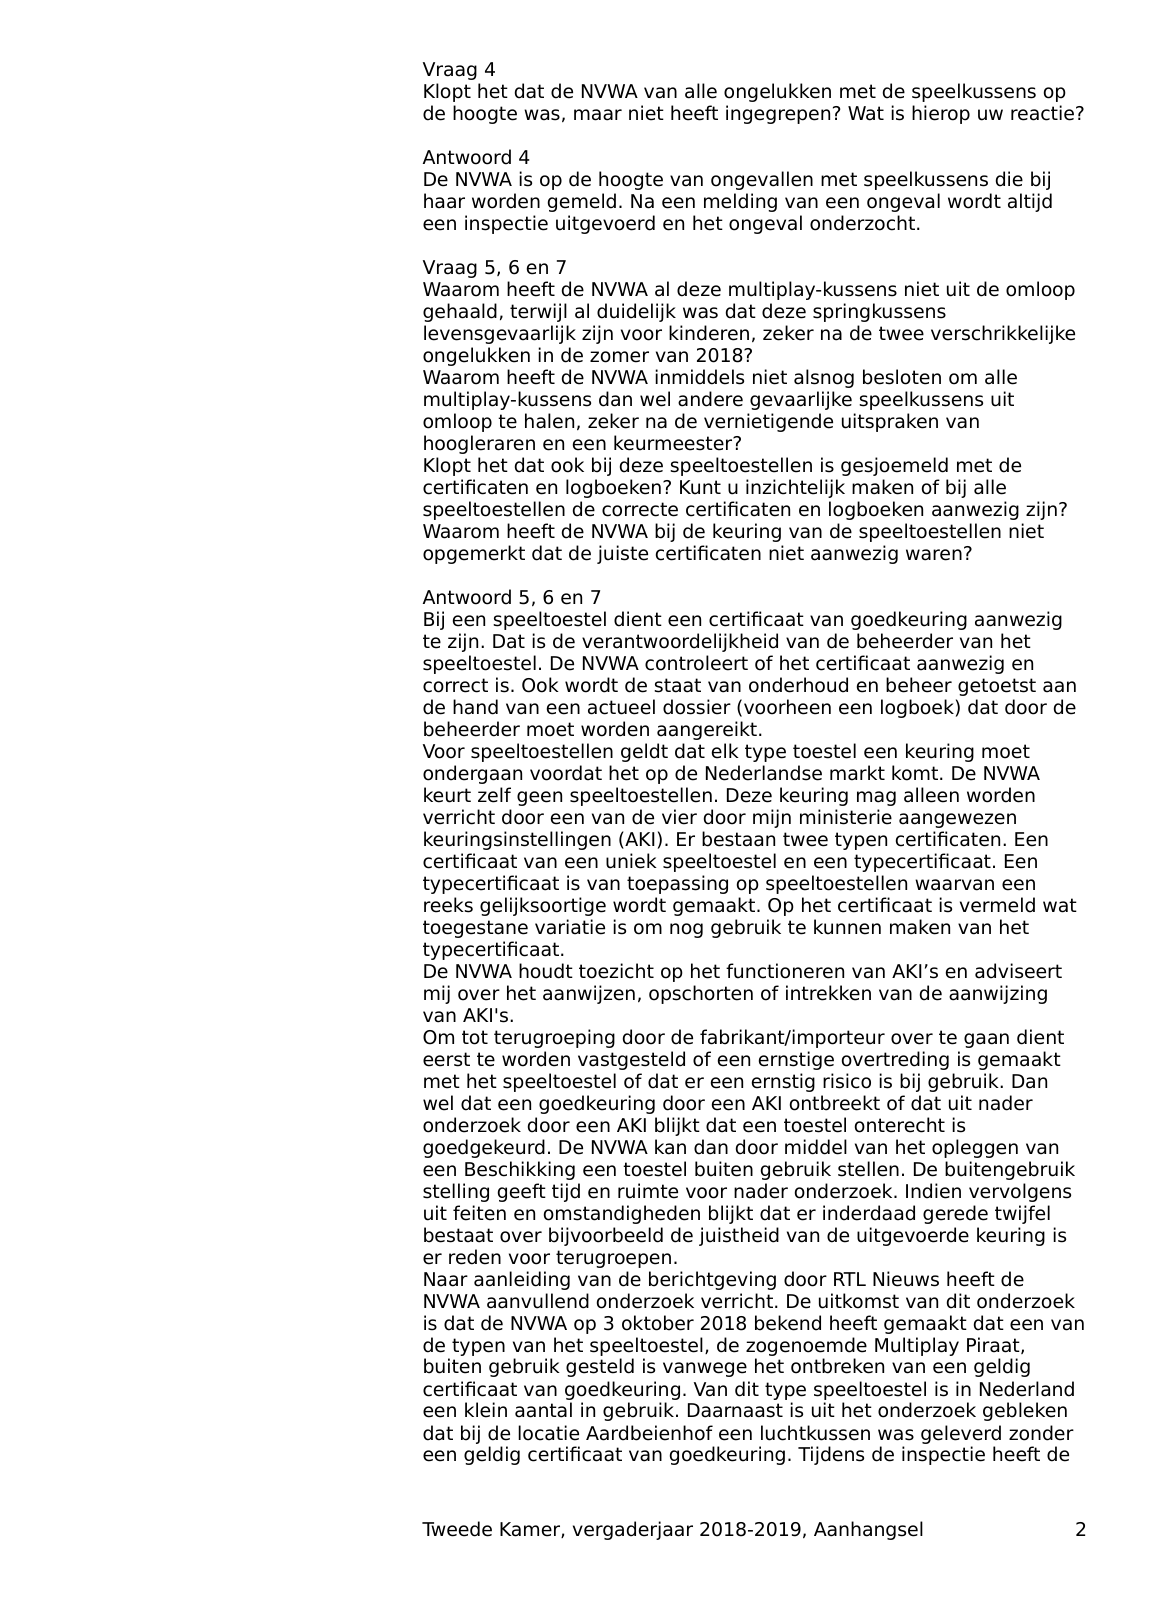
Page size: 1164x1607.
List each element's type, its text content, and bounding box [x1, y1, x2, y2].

text Om tot terugroeping door de fabrikant/importeur over te gaan dient eerst te worden vastgesteld of een ernstige overtreding is gemaakt met het speeltoestel of dat er een ernstig risico is bij gebruik. Dan wel dat een goedkeuring door een AKI ontbreekt of dat uit nader onderzoek door een AKI blijkt dat een toestel onterecht is goedgekeurd. De NVWA kan dan door middel van het opleggen van een Beschikking een toestel buiten gebruik stellen. De buitengebruik stelling geeft tijd en ruimte voor nader onderzoek. Indien vervolgens uit feiten en omstandigheden blijkt dat er inderdaad gerede twijfel bestaat over bijvoorbeeld de juistheid van de uitgevoerde keuring is er reden voor terugroepen. [422, 1027, 1087, 1268]
text De NVWA is op de hoogte van ongevallen met speelkussens die bij haar worden gemeld. Na een melding van een ongeval wordt altijd een inspectie uitgevoerd en het ongeval onderzocht. [422, 169, 1087, 235]
text Antwoord 5, 6 en 7 [422, 587, 1087, 609]
text Waarom heeft de NVWA al deze multiplay-kussens niet uit de omloop gehaald, terwijl al duidelijk was dat deze springkussens levensgevaarlijk zijn voor kinderen, zeker na de twee verschrikkelijke ongelukken in de zomer van 2018? [422, 279, 1087, 367]
text Waarom heeft de NVWA inmiddels niet alsnog besloten om alle multiplay-kussens dan wel andere gevaarlijke speelkussens uit omloop te halen, zeker na de vernietigende uitspraken van hoogleraren en een keurmeester? [422, 367, 1087, 455]
text Vraag 5, 6 en 7 [422, 257, 1087, 279]
text Antwoord 4 [422, 147, 1087, 169]
text Voor speeltoestellen geldt dat elk type toestel een keuring moet ondergaan voordat het op de Nederlandse markt komt. De NVWA keurt zelf geen speeltoestellen. Deze keuring mag alleen worden verricht door een van de vier door mijn ministerie aangewezen keuringsinstellingen (AKI). Er bestaan twee typen certificaten. Een certificaat van een uniek speeltoestel en een typecertificaat. Een typecertificaat is van toepassing op speeltoestellen waarvan een reeks gelijksoortige wordt gemaakt. Op het certificaat is vermeld wat toegestane variatie is om nog gebruik te kunnen maken van het typecertificaat. [422, 741, 1087, 961]
text De NVWA houdt toezicht op het functioneren van AKI’s en adviseert mij over het aanwijzen, opschorten of intrekken van de aanwijzing van AKI's. [422, 961, 1087, 1027]
text Naar aanleiding van de berichtgeving door RTL Nieuws heeft de NVWA aanvullend onderzoek verricht. De uitkomst van dit onderzoek is dat de NVWA op 3 oktober 2018 bekend heeft gemaakt dat een van de typen van het speeltoestel, de zogenoemde Multiplay Piraat, buiten gebruik gesteld is vanwege het ontbreken van een geldig certificaat van goedkeuring. Van dit type speeltoestel is in Nederland een klein aantal in gebruik. Daarnaast is uit het onderzoek gebleken dat bij de locatie Aardbeienhof een luchtkussen was geleverd zonder een geldig certificaat van goedkeuring. Tijdens de inspectie heeft de [422, 1268, 1087, 1466]
text Vraag 4 [422, 59, 1087, 81]
text Klopt het dat ook bij deze speeltoestellen is gesjoemeld met de certificaten en logboeken? Kunt u inzichtelijk maken of bij alle speeltoestellen de correcte certificaten en logboeken aanwezig zijn? Waarom heeft de NVWA bij de keuring van de speeltoestellen niet opgemerkt dat de juiste certificaten niet aanwezig waren? [422, 455, 1087, 565]
text Bij een speeltoestel dient een certificaat van goedkeuring aanwezig te zijn. Dat is de verantwoordelijkheid van de beheerder van het speeltoestel. De NVWA controleert of het certificaat aanwezig en correct is. Ook wordt de staat van onderhoud en beheer getoetst aan de hand van een actueel dossier (voorheen een logboek) dat door de beheerder moet worden aangereikt. [422, 609, 1087, 741]
text Klopt het dat de NVWA van alle ongelukken met de speelkussens op de hoogte was, maar niet heeft ingegrepen? Wat is hierop uw reactie? [422, 81, 1087, 125]
